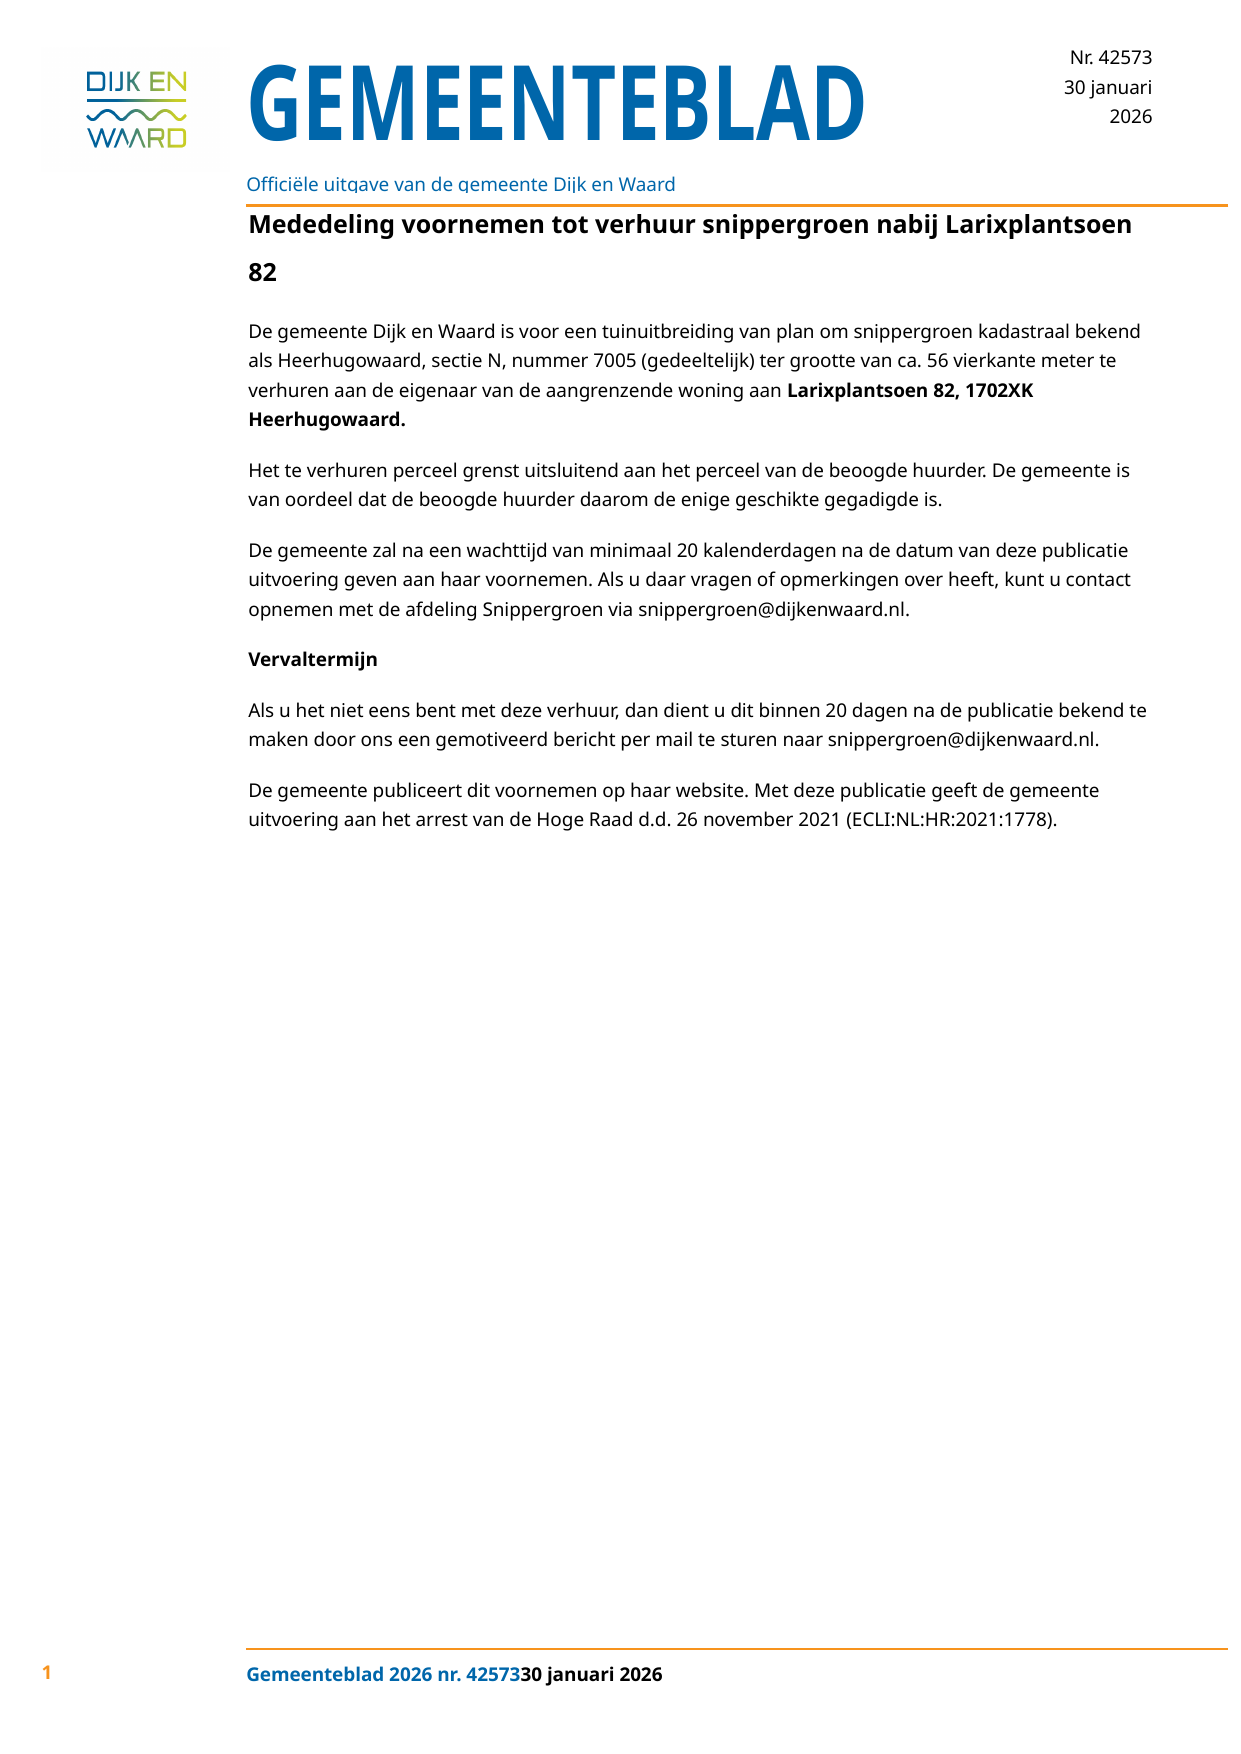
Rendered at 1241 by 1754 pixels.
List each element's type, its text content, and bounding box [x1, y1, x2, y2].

text Als u het niet eens bent met deze verhuur, dan dient u dit binnen 20 dagen na de publicatie bekend te maken door ons een gemotiveerd bericht per mail te sturen naar snippergroen@dijkenwaard.nl. [248, 697, 1152, 752]
text Het te verhuren perceel grenst uitsluitend aan het perceel van de beoogde huurder. De gemeente is van oordeel dat de beoogde huurder daarom de enige geschikte gegadigde is. [248, 457, 1152, 512]
text De gemeente Dijk en Waard is voor een tuinuitbreiding van plan om snippergroen kadastraal bekend als Heerhugowaard, sectie N, nummer 7005 (gedeeltelijk) ter grootte van ca. 56 vierkante meter te verhuren aan de eigenaar van de aangrenzende woning aan Larixplantsoen 82, 1702XK Heerhugowaard. [248, 318, 1152, 432]
text Mededeling voornemen tot verhuur snippergroen nabij Larixplantsoen 82 [248, 207, 1152, 288]
text De gemeente zal na een wachttijd van minimaal 20 kalenderdagen na de datum van deze publicatie uitvoering geven aan haar voornemen. Als u daar vragen of opmerkingen over heeft, kunt u contact opnemen met de afdeling Snippergroen via snippergroen@dijkenwaard.nl. [248, 537, 1152, 622]
text Vervaltermijn [248, 647, 1152, 672]
text De gemeente publiceert dit voornemen op haar website. Met deze publicatie geeft de gemeente uitvoering aan het arrest van de Hoge Raad d.d. 26 november 2021 (ECLI:NL:HR:2021:1778). [248, 777, 1152, 832]
picture [41, 47, 231, 172]
